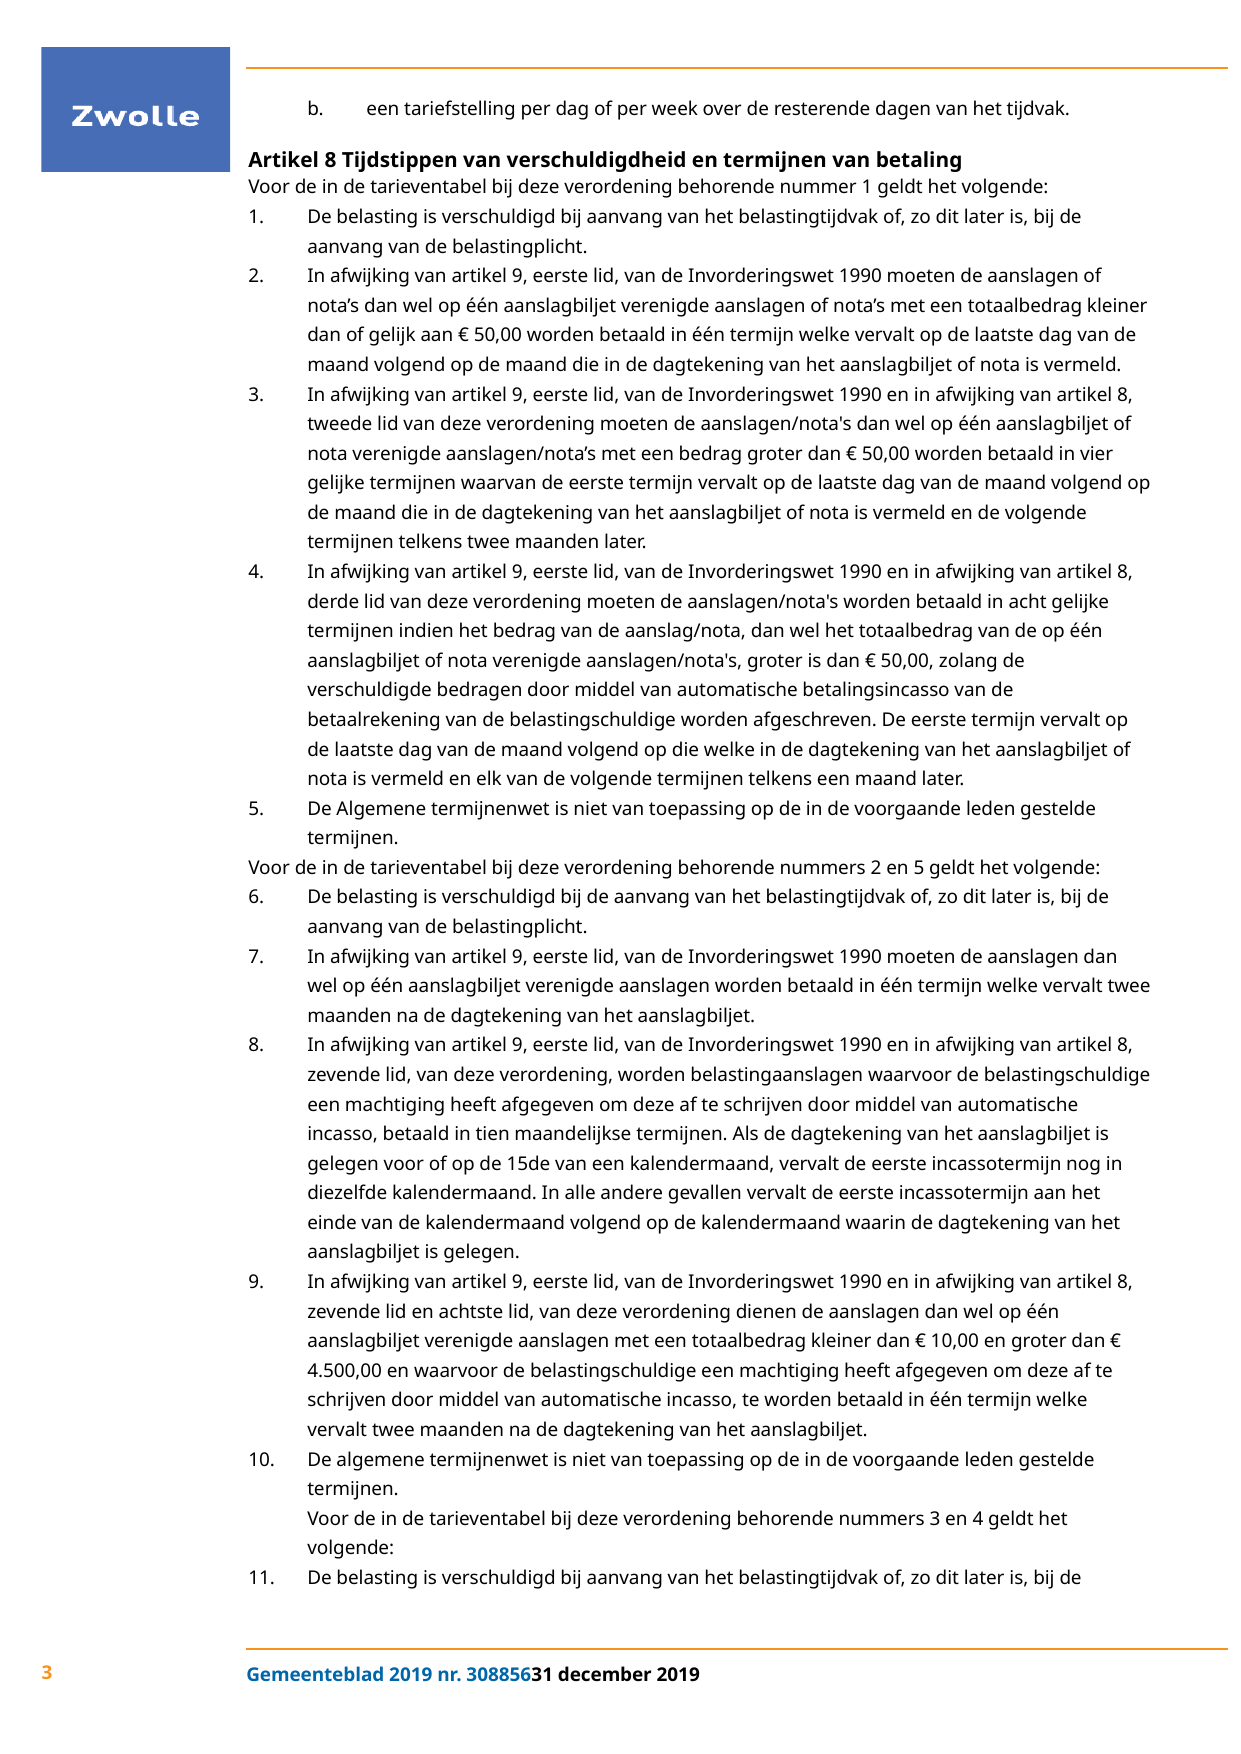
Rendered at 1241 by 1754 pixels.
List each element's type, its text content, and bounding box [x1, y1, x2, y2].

picture [41, 47, 231, 172]
list De belasting is verschuldigd bij aanvang van het belastingtijdvak of, zo dit later is, bij de aanvang van de belastingplicht. [248, 203, 1152, 258]
text Voor de in de tarieventabel bij deze verordening behorende nummer 1 geldt het volgende: [248, 174, 1152, 199]
list In afwijking van artikel 9, eerste lid, van de Invorderingswet 1990 en in afwijking van artikel 8, derde lid van deze verordening moeten de aanslagen/nota's worden betaald in acht gelijke termijnen indien het bedrag van de aanslag/nota, dan wel het totaalbedrag van de op één aanslagbiljet of nota verenigde aanslagen/nota's, groter is dan € 50,00, zolang de verschuldigde bedragen door middel van automatische betalingsincasso van de betaalrekening van de belastingschuldige worden afgeschreven. De eerste termijn vervalt op de laatste dag van de maand volgend op die welke in de dagtekening van het aanslagbiljet of nota is vermeld en elk van de volgende termijnen telkens een maand later. [248, 558, 1152, 791]
text Artikel 8 Tijdstippen van verschuldigdheid en termijnen van betaling [248, 145, 1152, 174]
list De belasting is verschuldigd bij aanvang van het belastingtijdvak of, zo dit later is, bij de [248, 1564, 1152, 1590]
list In afwijking van artikel 9, eerste lid, van de Invorderingswet 1990 moeten de aanslagen of nota’s dan wel op één aanslagbiljet verenigde aanslagen of nota’s met een totaalbedrag kleiner dan of gelijk aan € 50,00 worden betaald in één termijn welke vervalt op de laatste dag van de maand volgend op de maand die in de dagtekening van het aanslagbiljet of nota is vermeld. [248, 262, 1152, 377]
list In afwijking van artikel 9, eerste lid, van de Invorderingswet 1990 moeten de aanslagen dan wel op één aanslagbiljet verenigde aanslagen worden betaald in één termijn welke vervalt twee maanden na de dagtekening van het aanslagbiljet. [248, 943, 1152, 1028]
list De belasting is verschuldigd bij de aanvang van het belastingtijdvak of, zo dit later is, bij de aanvang van de belastingplicht. [248, 884, 1152, 939]
list Voor de in de tarieventabel bij deze verordening behorende nummers 3 en 4 geldt het volgende: [248, 1505, 1152, 1560]
list een tariefstelling per dag of per week over de resterende dagen van het tijdvak. [307, 95, 1152, 121]
list In afwijking van artikel 9, eerste lid, van de Invorderingswet 1990 en in afwijking van artikel 8, zevende lid en achtste lid, van deze verordening dienen de aanslagen dan wel op één aanslagbiljet verenigde aanslagen met een totaalbedrag kleiner dan € 10,00 en groter dan € 4.500,00 en waarvoor de belastingschuldige een machtiging heeft afgegeven om deze af te schrijven door middel van automatische incasso, te worden betaald in één termijn welke vervalt twee maanden na de dagtekening van het aanslagbiljet. [248, 1268, 1152, 1442]
list De algemene termijnenwet is niet van toepassing op de in de voorgaande leden gestelde termijnen. [248, 1446, 1152, 1501]
list In afwijking van artikel 9, eerste lid, van de Invorderingswet 1990 en in afwijking van artikel 8, tweede lid van deze verordening moeten de aanslagen/nota's dan wel op één aanslagbiljet of nota verenigde aanslagen/nota’s met een bedrag groter dan € 50,00 worden betaald in vier gelijke termijnen waarvan de eerste termijn vervalt op de laatste dag van de maand volgend op de maand die in de dagtekening van het aanslagbiljet of nota is vermeld en de volgende termijnen telkens twee maanden later. [248, 381, 1152, 554]
list In afwijking van artikel 9, eerste lid, van de Invorderingswet 1990 en in afwijking van artikel 8, zevende lid, van deze verordening, worden belastingaanslagen waarvoor de belastingschuldige een machtiging heeft afgegeven om deze af te schrijven door middel van automatische incasso, betaald in tien maandelijkse termijnen. Als de dagtekening van het aanslagbiljet is gelegen voor of op de 15de van een kalendermaand, vervalt de eerste incassotermijn nog in diezelfde kalendermaand. In alle andere gevallen vervalt de eerste incassotermijn aan het einde van de kalendermaand volgend op de kalendermaand waarin de dagtekening van het aanslagbiljet is gelegen. [248, 1032, 1152, 1264]
list De Algemene termijnenwet is niet van toepassing op de in de voorgaande leden gestelde termijnen. [248, 795, 1152, 850]
text Voor de in de tarieventabel bij deze verordening behorende nummers 2 en 5 geldt het volgende: [248, 854, 1152, 880]
